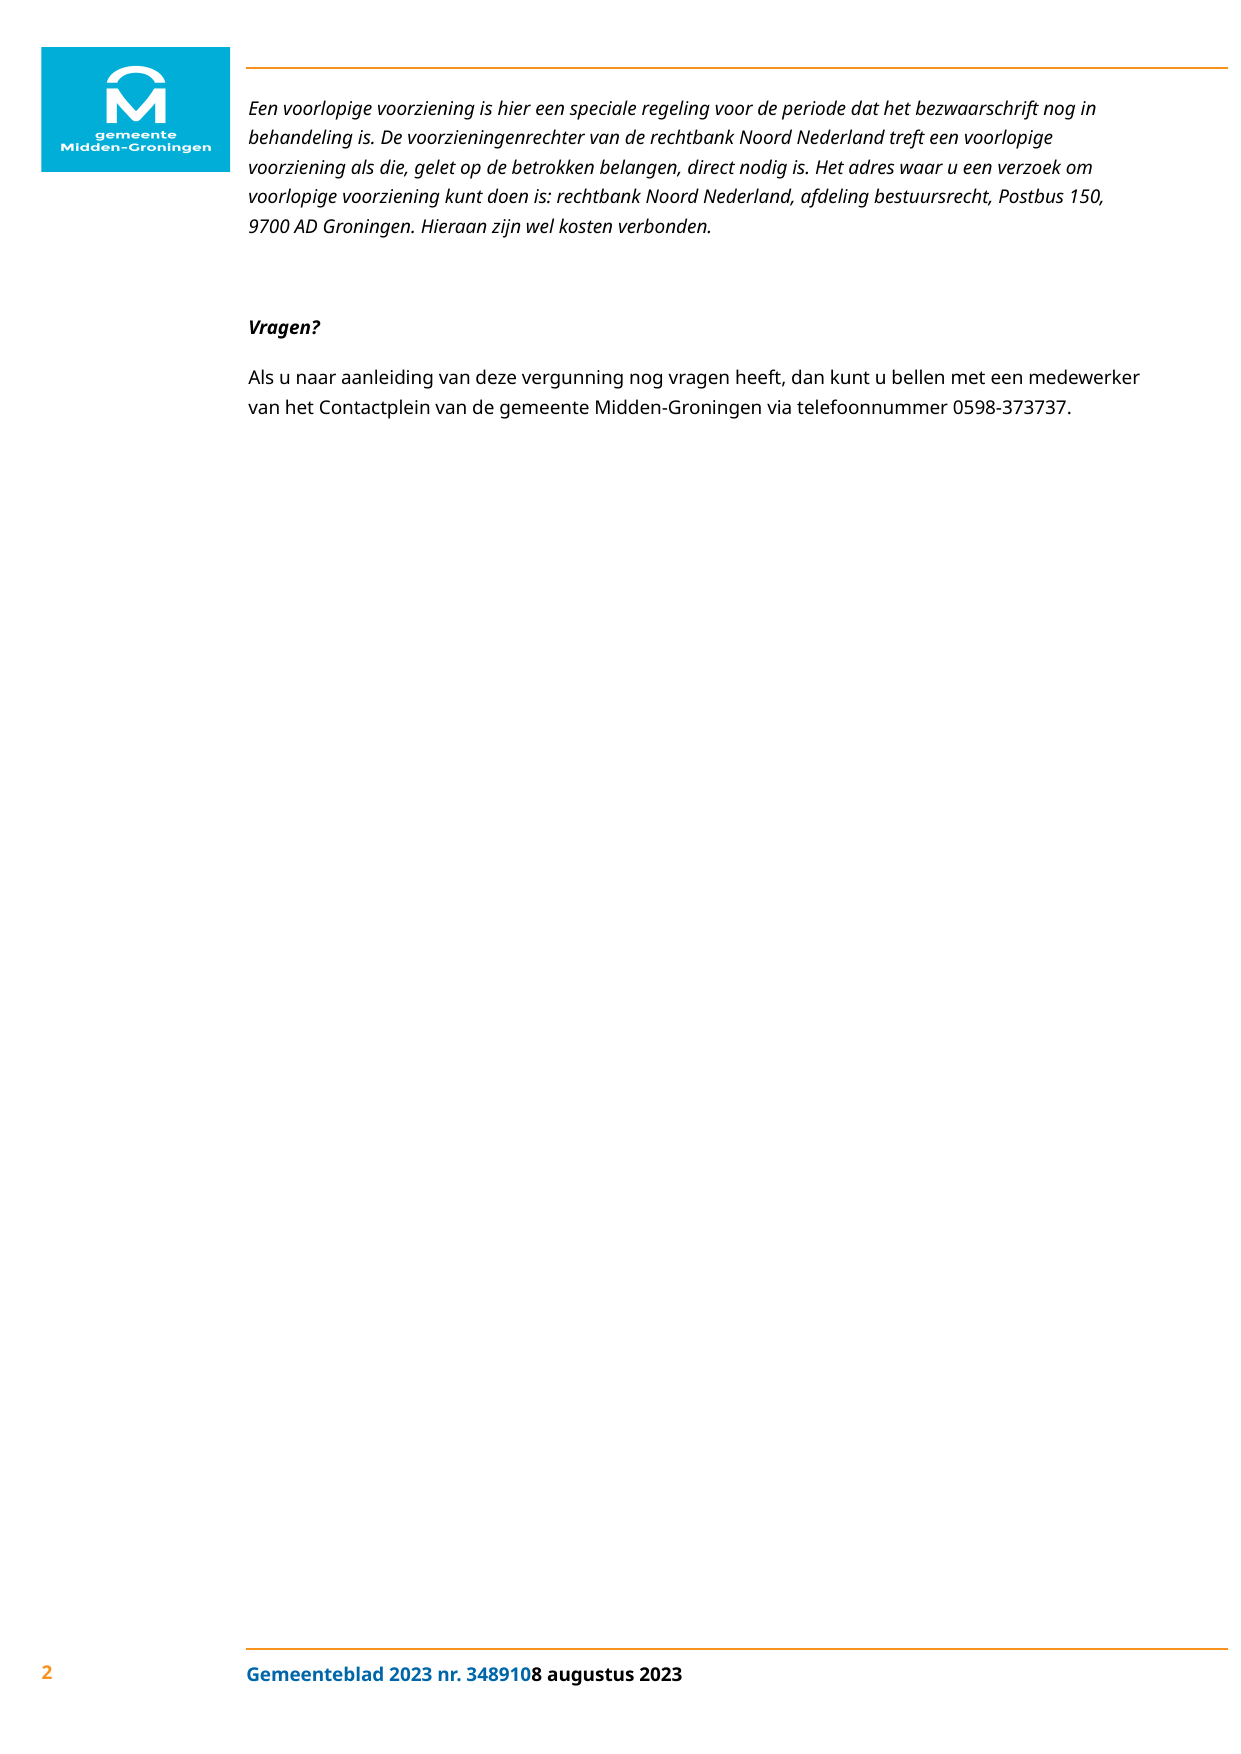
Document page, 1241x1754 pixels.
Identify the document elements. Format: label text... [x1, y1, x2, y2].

picture [108, 66, 164, 82]
text Vragen? [248, 314, 1152, 340]
picture [184, 146, 190, 153]
picture [107, 89, 165, 122]
text Een voorlopige voorziening is hier een speciale regeling voor de periode dat het bezwaarschrift nog in behandeling is. De voorzieningenrechter van de rechtbank Noord Nederland treft een voorlopige voorziening als die, gelet op de betrokken belangen, direct nodig is. Het adres waar u een verzoek om voorlopige voorziening kunt doen is: rechtbank Noord Nederland, afdeling bestuursrecht, Postbus 150, 9700 AD Groningen. Hieraan zijn wel kosten verbonden. [248, 95, 1152, 239]
text Als u naar aanleiding van deze vergunning nog vragen heeft, dan kunt u bellen met een medewerker van het Contactplein van de gemeente Midden-Groningen via telefoonnummer 0598-373737. [248, 364, 1152, 420]
